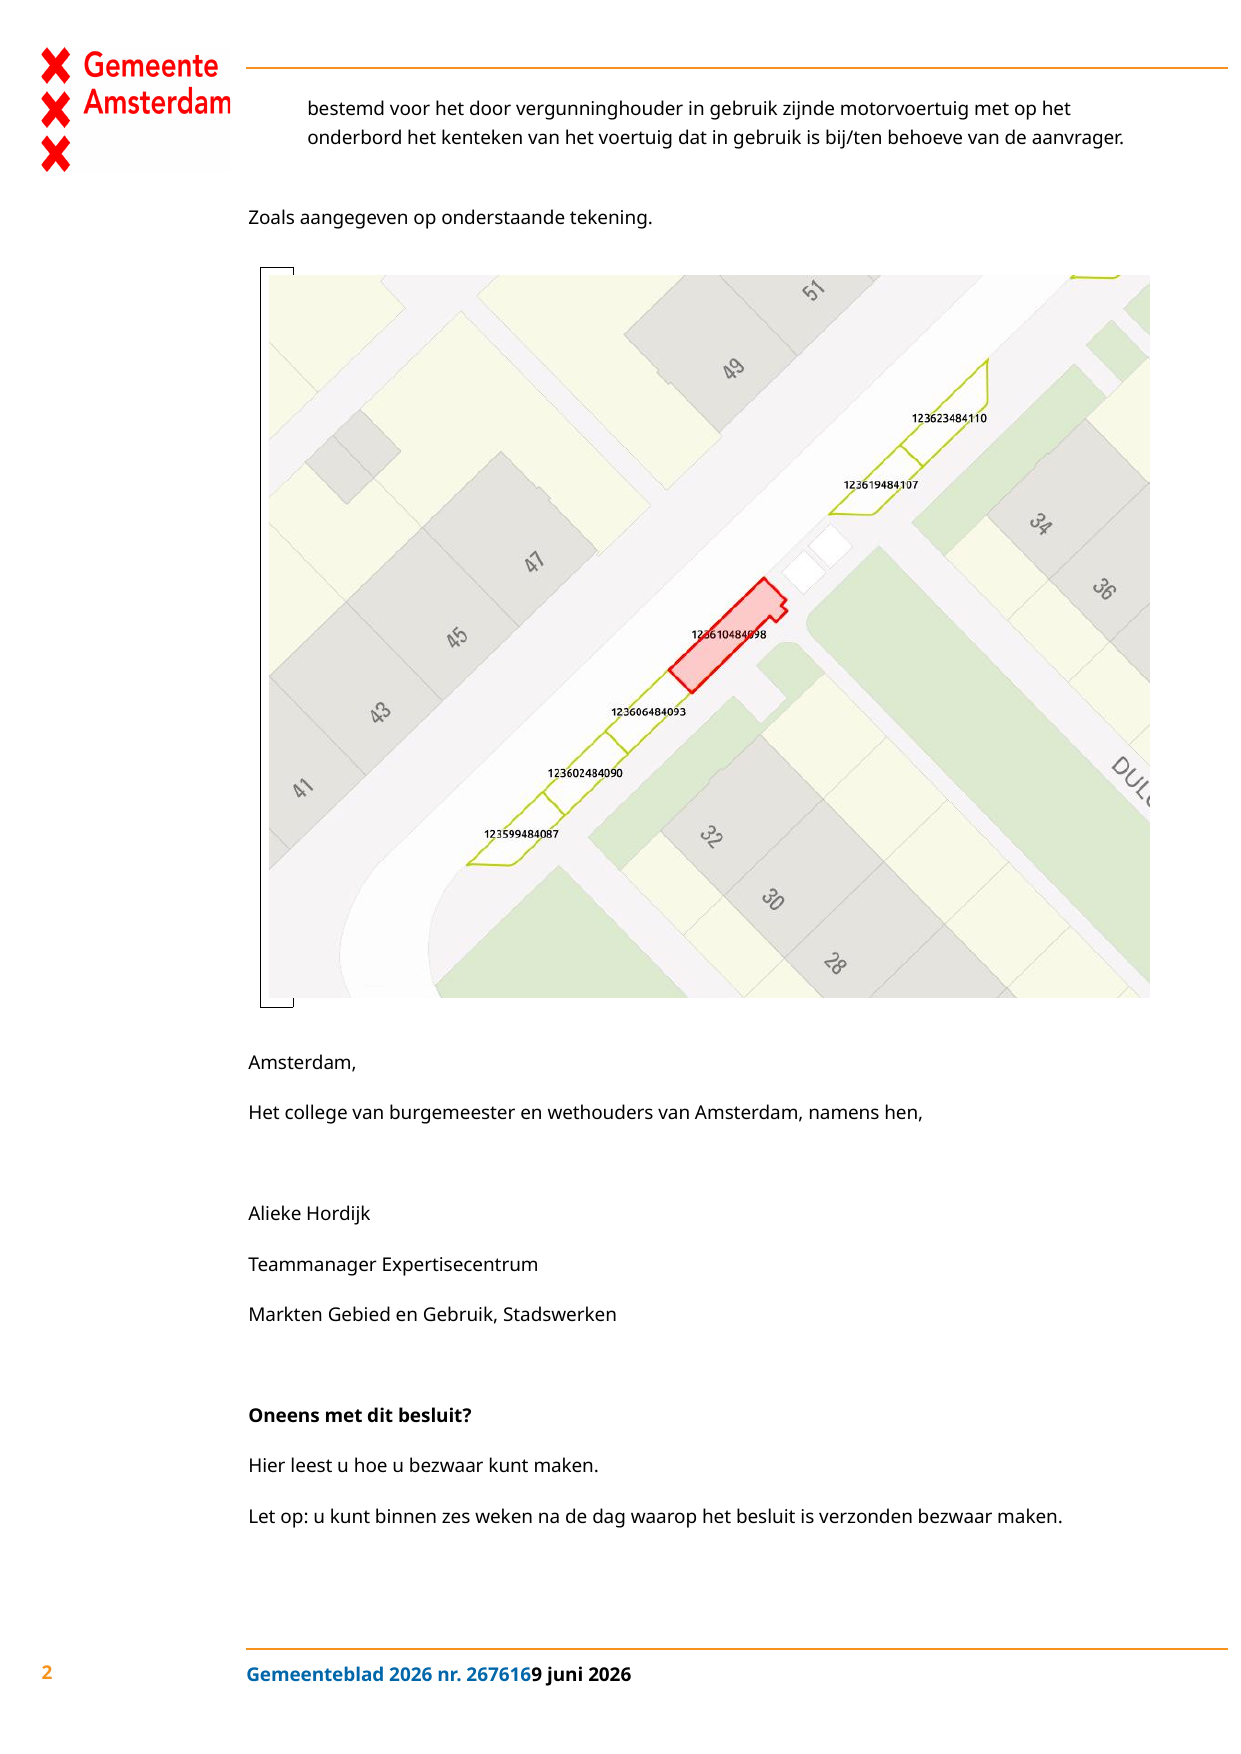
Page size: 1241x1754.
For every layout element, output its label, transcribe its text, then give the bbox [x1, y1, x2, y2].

text Let op: u kunt binnen zes weken na de dag waarop het besluit is verzonden bezwaar maken. [248, 1503, 1152, 1528]
list bestemd voor het door vergunninghouder in gebruik zijnde motorvoertuig met op het onderbord het kenteken van het voertuig dat in gebruik is bij/ten behoeve van de aanvrager. [248, 95, 1152, 150]
text Teammanager Expertisecentrum [248, 1251, 1152, 1276]
text Hier leest u hoe u bezwaar kunt maken. [248, 1452, 1152, 1478]
text Het college van burgemeester en wethouders van Amsterdam, namens hen, [248, 1099, 1152, 1125]
text Oneens met dit besluit? [248, 1402, 1152, 1428]
picture [268, 275, 1150, 998]
text Alieke Hordijk [248, 1200, 1152, 1226]
text Markten Gebied en Gebruik, Stadswerken [248, 1301, 1152, 1327]
text Zoals aangegeven op onderstaande tekening. [248, 204, 1152, 230]
picture [41, 47, 231, 172]
text Amsterdam, [248, 1049, 1152, 1075]
